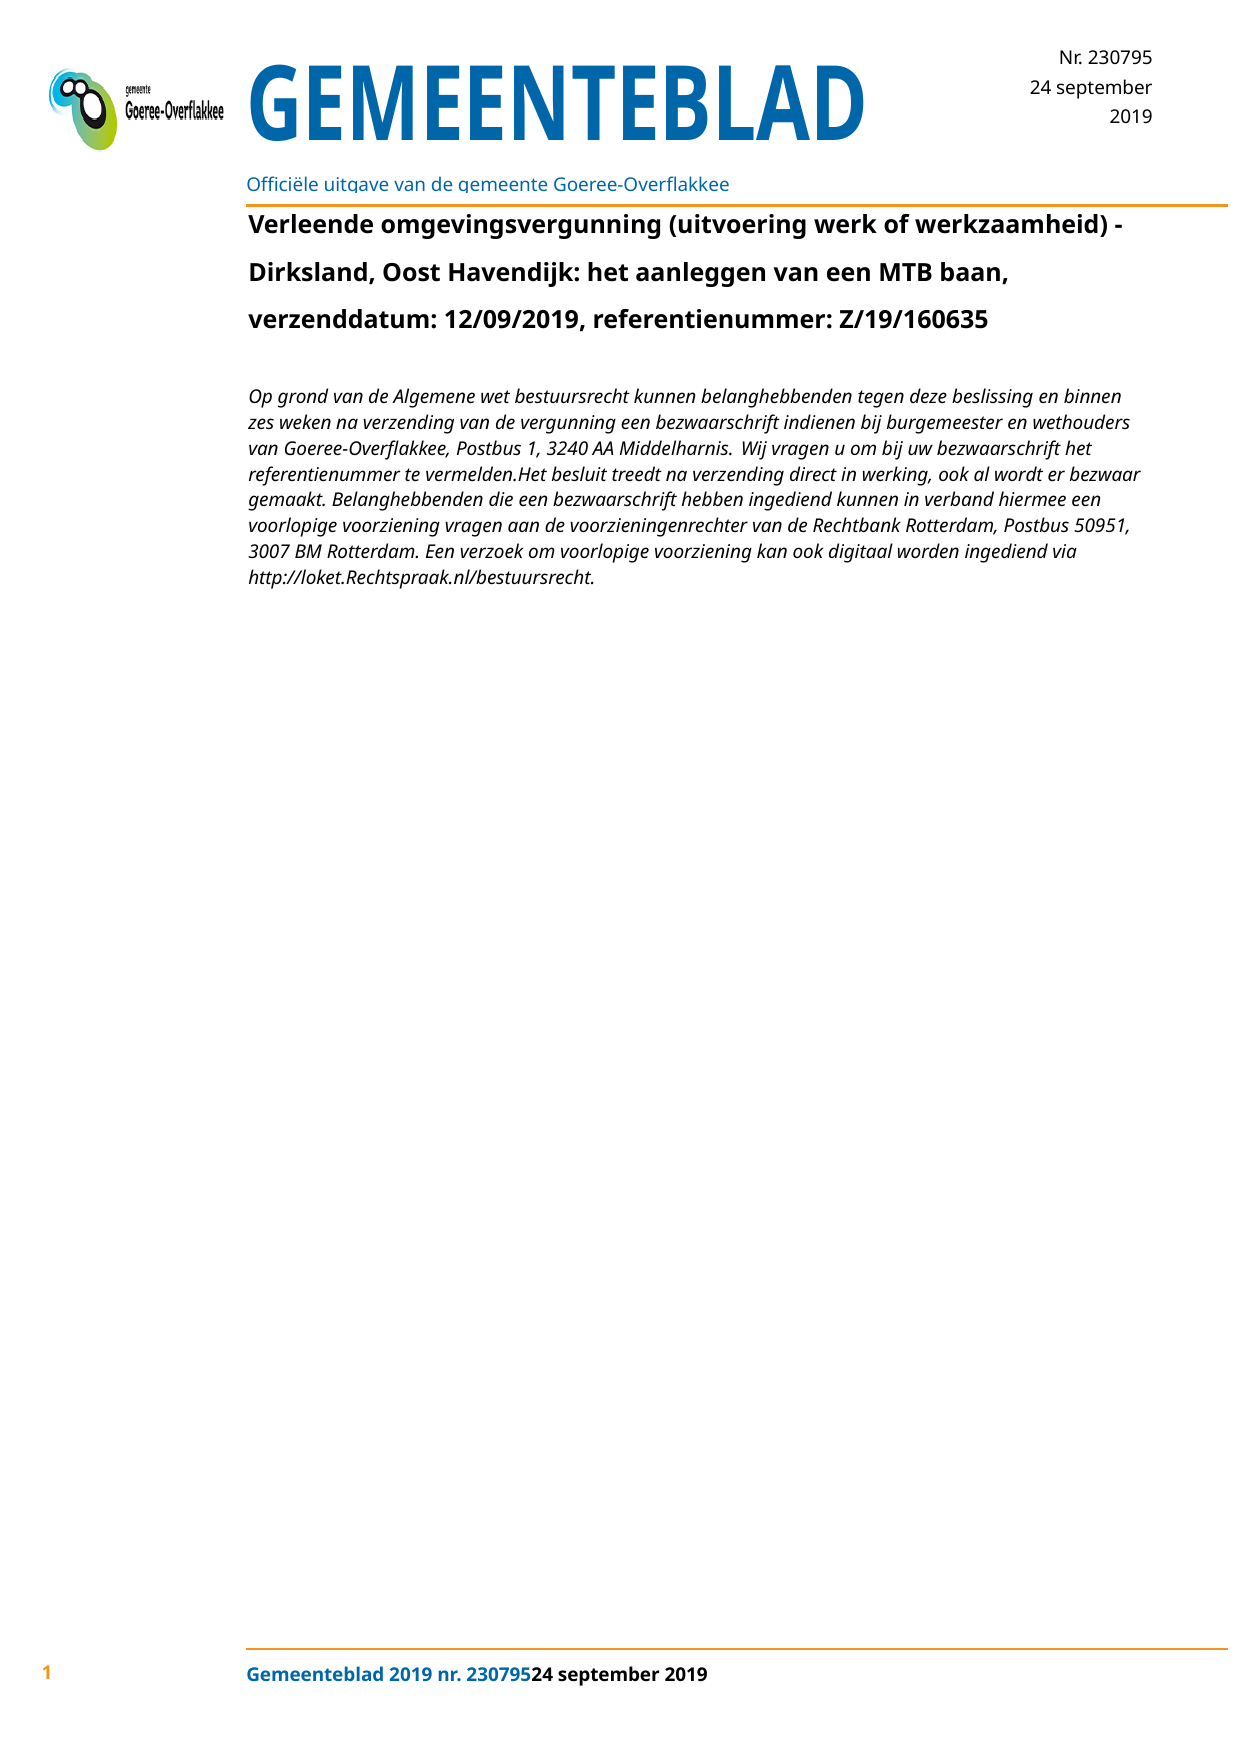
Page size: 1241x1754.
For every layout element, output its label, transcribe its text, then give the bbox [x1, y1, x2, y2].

picture [41, 47, 231, 172]
text Op grond van de Algemene wet bestuursrecht kunnen belanghebbenden tegen deze beslissing en binnen zes weken na verzending van de vergunning een bezwaarschrift indienen bij burgemeester en wethouders van Goeree-Overflakkee, Postbus 1, 3240 AA Middelharnis. Wij vragen u om bij uw bezwaarschrift het referentienummer te vermelden.Het besluit treedt na verzending direct in werking, ook al wordt er bezwaar gemaakt. Belanghebbenden die een bezwaarschrift hebben ingediend kunnen in verband hiermee een voorlopige voorziening vragen aan de voorzieningenrechter van de Rechtbank Rotterdam, Postbus 50951, 3007 BM Rotterdam. Een verzoek om voorlopige voorziening kan ook digitaal worden ingediend via http://loket.Rechtspraak.nl/bestuursrecht. [248, 384, 1152, 589]
text Verleende omgevingsvergunning (uitvoering werk of werkzaamheid) - Dirksland, Oost Havendijk: het aanleggen van een MTB baan, verzenddatum: 12/09/2019, referentienummer: Z/19/160635 [248, 207, 1152, 336]
